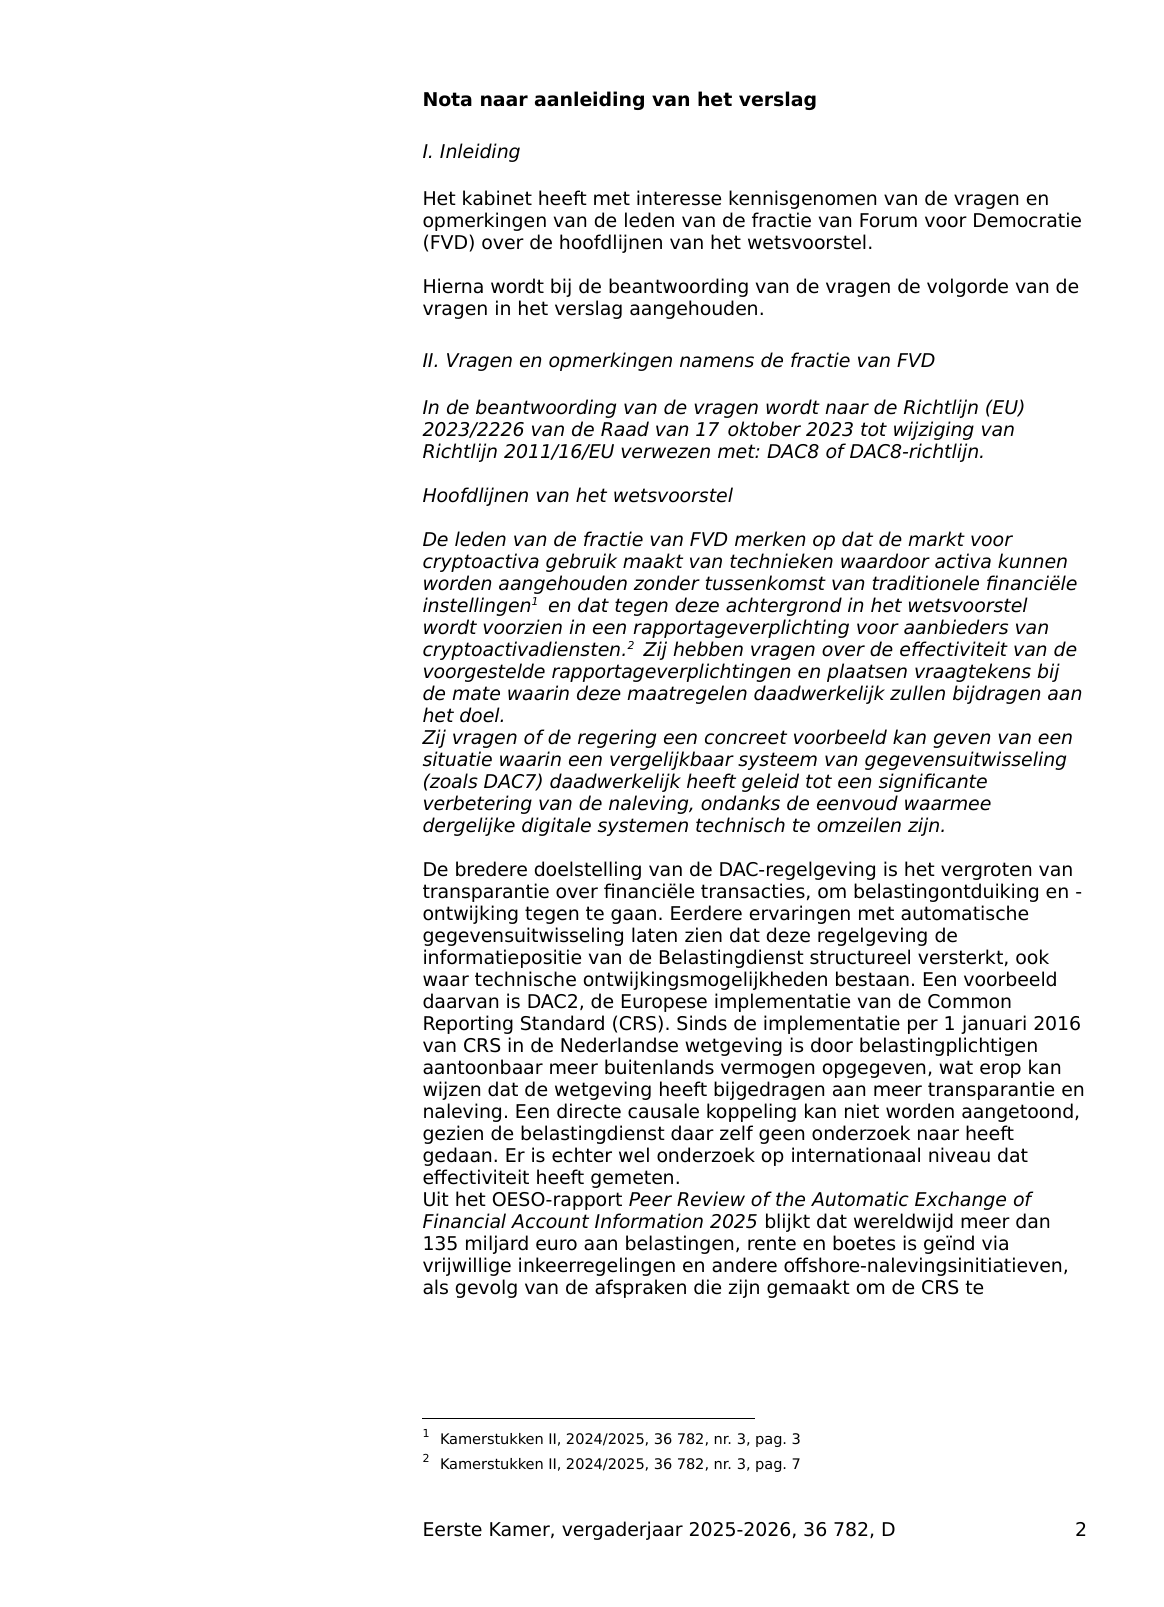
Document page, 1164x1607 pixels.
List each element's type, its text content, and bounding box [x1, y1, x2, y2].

text Het kabinet heeft met interesse kennisgenomen van de vragen en opmerkingen van de leden van de fractie van Forum voor Democratie (FVD) over de hoofdlijnen van het wetsvoorstel. [422, 188, 1087, 254]
text De leden van de fractie van FVD merken op dat de markt voor cryptoactiva gebruik maakt van technieken waardoor activa kunnen worden aangehouden zonder tussenkomst van traditionele financiële instellingen en dat tegen deze achtergrond in het wetsvoorstel wordt voorzien in een rapportageverplichting voor aanbieders van cryptoactivadiensten. Zij hebben vragen over de effectiviteit van de voorgestelde rapportageverplichtingen en plaatsen vraagtekens bij de mate waarin deze maatregelen daadwerkelijk zullen bijdragen aan het doel. [422, 529, 1087, 727]
text De bredere doelstelling van de DAC-regelgeving is het vergroten van transparantie over financiële transacties, om belastingontduiking en -ontwijking tegen te gaan. Eerdere ervaringen met automatische gegevensuitwisseling laten zien dat deze regelgeving de informatiepositie van de Belastingdienst structureel versterkt, ook waar technische ontwijkingsmogelijkheden bestaan. Een voorbeeld daarvan is DAC2, de Europese implementatie van de Common Reporting Standard (CRS). Sinds de implementatie per 1 januari 2016 van CRS in de Nederlandse wetgeving is door belastingplichtigen aantoonbaar meer buitenlands vermogen opgegeven, wat erop kan wijzen dat de wetgeving heeft bijgedragen aan meer transparantie en naleving. Een directe causale koppeling kan niet worden aangetoond, gezien de belastingdienst daar zelf geen onderzoek naar heeft gedaan. Er is echter wel onderzoek op internationaal niveau dat effectiviteit heeft gemeten. [422, 859, 1087, 1189]
subtitle Hoofdlijnen van het wetsvoorstel [422, 485, 1087, 507]
text In de beantwoording van de vragen wordt naar de Richtlijn (EU) 2023/2226 van de Raad van 17 oktober 2023 tot wijziging van Richtlijn 2011/16/EU verwezen met: DAC8 of DAC8-richtlijn. [422, 397, 1087, 463]
subtitle Nota naar aanleiding van het verslag [422, 89, 1087, 111]
text Kamerstukken II, 2024/2025, 36 782, nr. 3, pag. 7 [422, 1452, 1087, 1474]
subtitle I. Inleiding [422, 141, 1087, 163]
text Zij vragen of de regering een concreet voorbeeld kan geven van een situatie waarin een vergelijkbaar systeem van gegevensuitwisseling (zoals DAC7) daadwerkelijk heeft geleid tot een significante verbetering van de naleving, ondanks de eenvoud waarmee dergelijke digitale systemen technisch te omzeilen zijn. [422, 727, 1087, 837]
text Kamerstukken II, 2024/2025, 36 782, nr. 3, pag. 3 [422, 1427, 1087, 1449]
text Uit het OESO-rapport Peer Review of the Automatic Exchange of Financial Account Information 2025 blijkt dat wereldwijd meer dan 135 miljard euro aan belastingen, rente en boetes is geïnd via vrijwillige inkeerregelingen en andere offshore-nalevingsinitiatieven, als gevolg van de afspraken die zijn gemaakt om de CRS te [422, 1189, 1087, 1343]
text Hierna wordt bij de beantwoording van de vragen de volgorde van de vragen in het verslag aangehouden. [422, 276, 1087, 320]
subtitle II. Vragen en opmerkingen namens de fractie van FVD [422, 350, 1087, 372]
